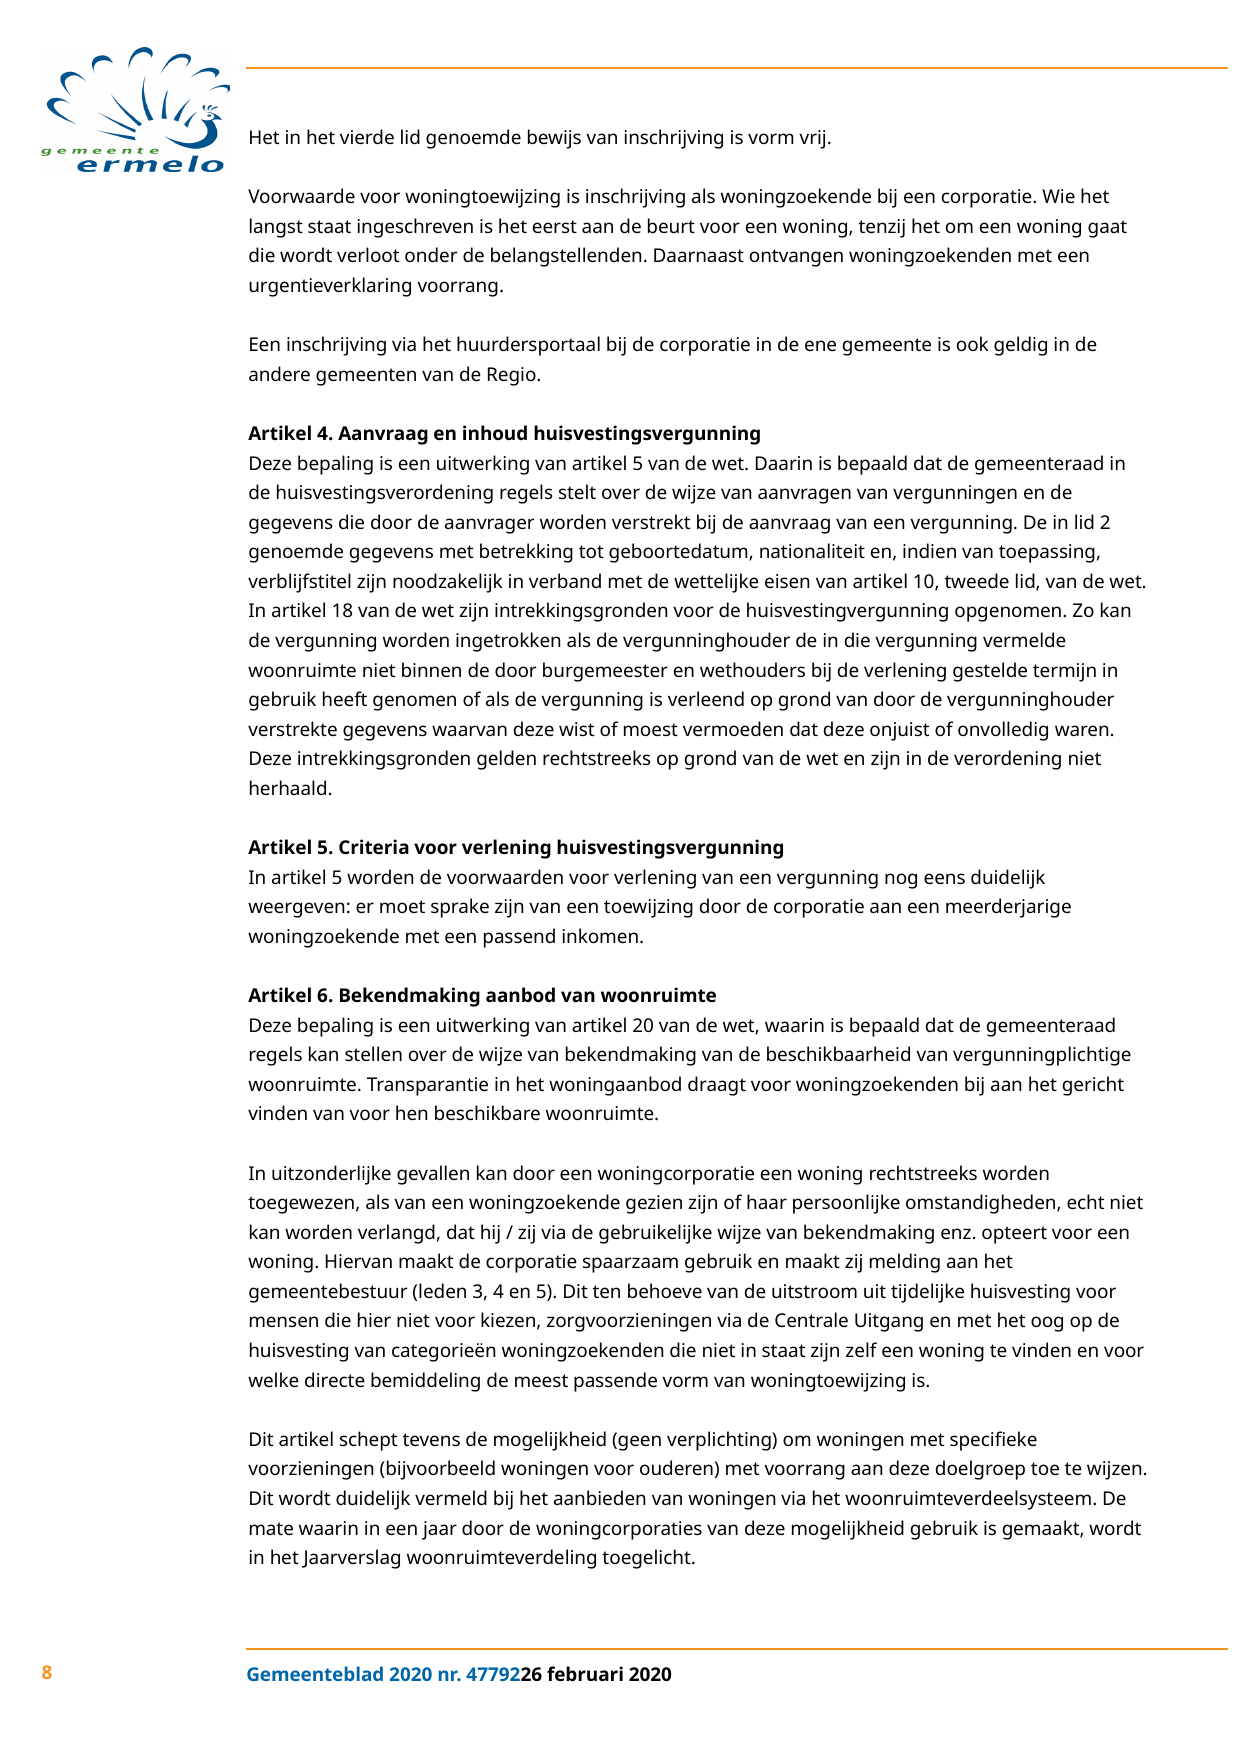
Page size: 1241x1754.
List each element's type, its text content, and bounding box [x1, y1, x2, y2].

picture [41, 47, 231, 172]
text Deze bepaling is een uitwerking van artikel 5 van de wet. Daarin is bepaald dat de gemeenteraad in de huisvestingsverordening regels stelt over de wijze van aanvragen van vergunningen en de gegevens die door de aanvrager worden verstrekt bij de aanvraag van een vergunning. De in lid 2 genoemde gegevens met betrekking tot geboortedatum, nationaliteit en, indien van toepassing, verblijfstitel zijn noodzakelijk in verband met de wettelijke eisen van artikel 10, tweede lid, van de wet. [248, 450, 1152, 594]
text Artikel 4. Aanvraag en inhoud huisvestingsvergunning [248, 420, 1152, 446]
text Artikel 6. Bekendmaking aanbod van woonruimte [248, 982, 1152, 1008]
text Deze bepaling is een uitwerking van artikel 20 van de wet, waarin is bepaald dat de gemeenteraad regels kan stellen over de wijze van bekendmaking van de beschikbaarheid van vergunningplichtige woonruimte. Transparantie in het woningaanbod draagt voor woningzoekenden bij aan het gericht vinden van voor hen beschikbare woonruimte. [248, 1012, 1152, 1126]
text Het in het vierde lid genoemde bewijs van inschrijving is vorm vrij. [248, 124, 1152, 150]
text In artikel 18 van de wet zijn intrekkingsgronden voor de huisvestingvergunning opgenomen. Zo kan de vergunning worden ingetrokken als de vergunninghouder de in die vergunning vermelde woonruimte niet binnen de door burgemeester en wethouders bij de verlening gestelde termijn in gebruik heeft genomen of als de vergunning is verleend op grond van door de vergunninghouder verstrekte gegevens waarvan deze wist of moest vermoeden dat deze onjuist of onvolledig waren. Deze intrekkingsgronden gelden rechtstreeks op grond van de wet en zijn in de verordening niet herhaald. [248, 598, 1152, 801]
text Dit artikel schept tevens de mogelijkheid (geen verplichting) om woningen met specifieke voorzieningen (bijvoorbeeld woningen voor ouderen) met voorrang aan deze doelgroep toe te wijzen. Dit wordt duidelijk vermeld bij het aanbieden van woningen via het woonruimteverdeelsysteem. De mate waarin in een jaar door de woningcorporaties van deze mogelijkheid gebruik is gemaakt, wordt in het Jaarverslag woonruimteverdeling toegelicht. [248, 1426, 1152, 1570]
text In uitzonderlijke gevallen kan door een woningcorporatie een woning rechtstreeks worden toegewezen, als van een woningzoekende gezien zijn of haar persoonlijke omstandigheden, echt niet kan worden verlangd, dat hij / zij via de gebruikelijke wijze van bekendmaking enz. opteert voor een woning. Hiervan maakt de corporatie spaarzaam gebruik en maakt zij melding aan het gemeentebestuur (leden 3, 4 en 5). Dit ten behoeve van de uitstroom uit tijdelijke huisvesting voor mensen die hier niet voor kiezen, zorgvoorzieningen via de Centrale Uitgang en met het oog op de huisvesting van categorieën woningzoekenden die niet in staat zijn zelf een woning te vinden en voor welke directe bemiddeling de meest passende vorm van woningtoewijzing is. [248, 1160, 1152, 1393]
text In artikel 5 worden de voorwaarden voor verlening van een vergunning nog eens duidelijk weergeven: er moet sprake zijn van een toewijzing door de corporatie aan een meerderjarige woningzoekende met een passend inkomen. [248, 864, 1152, 949]
text Voorwaarde voor woningtoewijzing is inschrijving als woningzoekende bij een corporatie. Wie het langst staat ingeschreven is het eerst aan de beurt voor een woning, tenzij het om een woning gaat die wordt verloot onder de belangstellenden. Daarnaast ontvangen woningzoekenden met een urgentieverklaring voorrang. [248, 183, 1152, 298]
text Artikel 5. Criteria voor verlening huisvestingsvergunning [248, 834, 1152, 860]
text Een inschrijving via het huurdersportaal bij de corporatie in de ene gemeente is ook geldig in de andere gemeenten van de Regio. [248, 331, 1152, 387]
